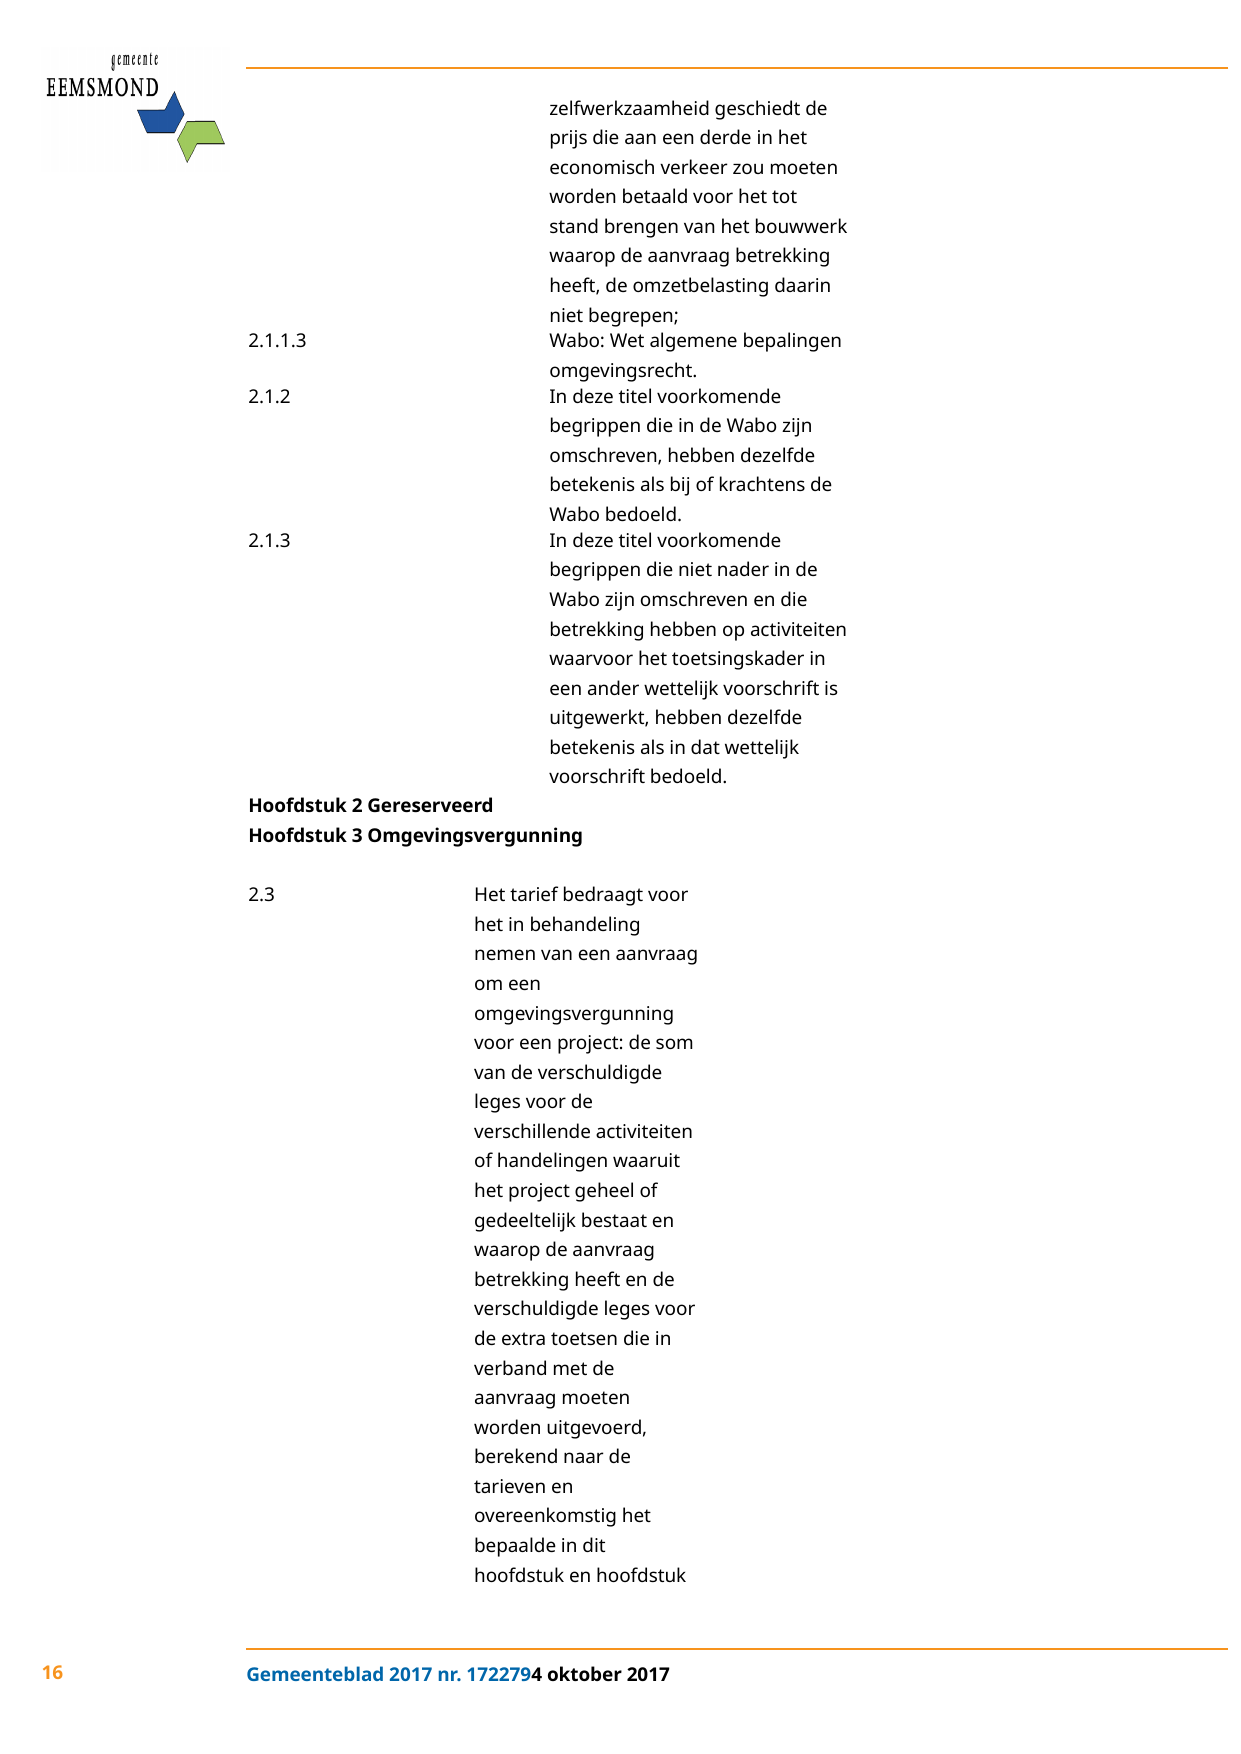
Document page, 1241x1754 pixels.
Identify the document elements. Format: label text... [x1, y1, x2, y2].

table_cell [850, 328, 1152, 383]
table_header [926, 881, 1152, 1588]
table_cell 2.1.3 [248, 527, 549, 789]
table_cell [248, 95, 549, 328]
table_cell [850, 527, 1152, 789]
table_cell In deze titel voorkomende begrippen die in de Wabo zijn omschreven, hebben dezelfde betekenis als bij of krachtens de Wabo bedoeld. [549, 383, 850, 527]
picture [41, 47, 231, 172]
table_cell In deze titel voorkomende begrippen die niet nader in de Wabo zijn omschreven en die betrekking hebben op activiteiten waarvoor het toetsingskader in een ander wettelijk voorschrift is uitgewerkt, hebben dezelfde betekenis als in dat wettelijk voorschrift bedoeld. [549, 527, 850, 789]
table_cell zelfwerkzaamheid geschiedt de prijs die aan een derde in het economisch verkeer zou moeten worden betaald voor het tot stand brengen van het bouwwerk waarop de aanvraag betrekking heeft, de omzetbelasting daarin niet begrepen; [549, 95, 850, 328]
table_cell [850, 95, 1152, 328]
table_cell 2.1.1.3 [248, 328, 549, 383]
table_header Het tarief bedraagt voor het in behandeling nemen van een aanvraag om een omgevingsvergunning voor een project: de som van de verschuldigde leges voor de verschillende activiteiten of handelingen waaruit het project geheel of gedeeltelijk bestaat en waarop de aanvraag betrekking heeft en de verschuldigde leges voor de extra toetsen die in verband met de aanvraag moeten worden uitgevoerd, berekend naar de tarieven en overeenkomstig het bepaalde in dit hoofdstuk en hoofdstuk [474, 881, 700, 1588]
text Hoofdstuk 3 Omgevingsvergunning [248, 822, 1152, 848]
table_cell 2.1.2 [248, 383, 549, 527]
text Hoofdstuk 2 Gereserveerd [248, 793, 1152, 818]
table_header [700, 881, 926, 1588]
table_cell Wabo: Wet algemene bepalingen omgevingsrecht. [549, 328, 850, 383]
table_cell [850, 383, 1152, 527]
table_header 2.3 [248, 881, 474, 1588]
